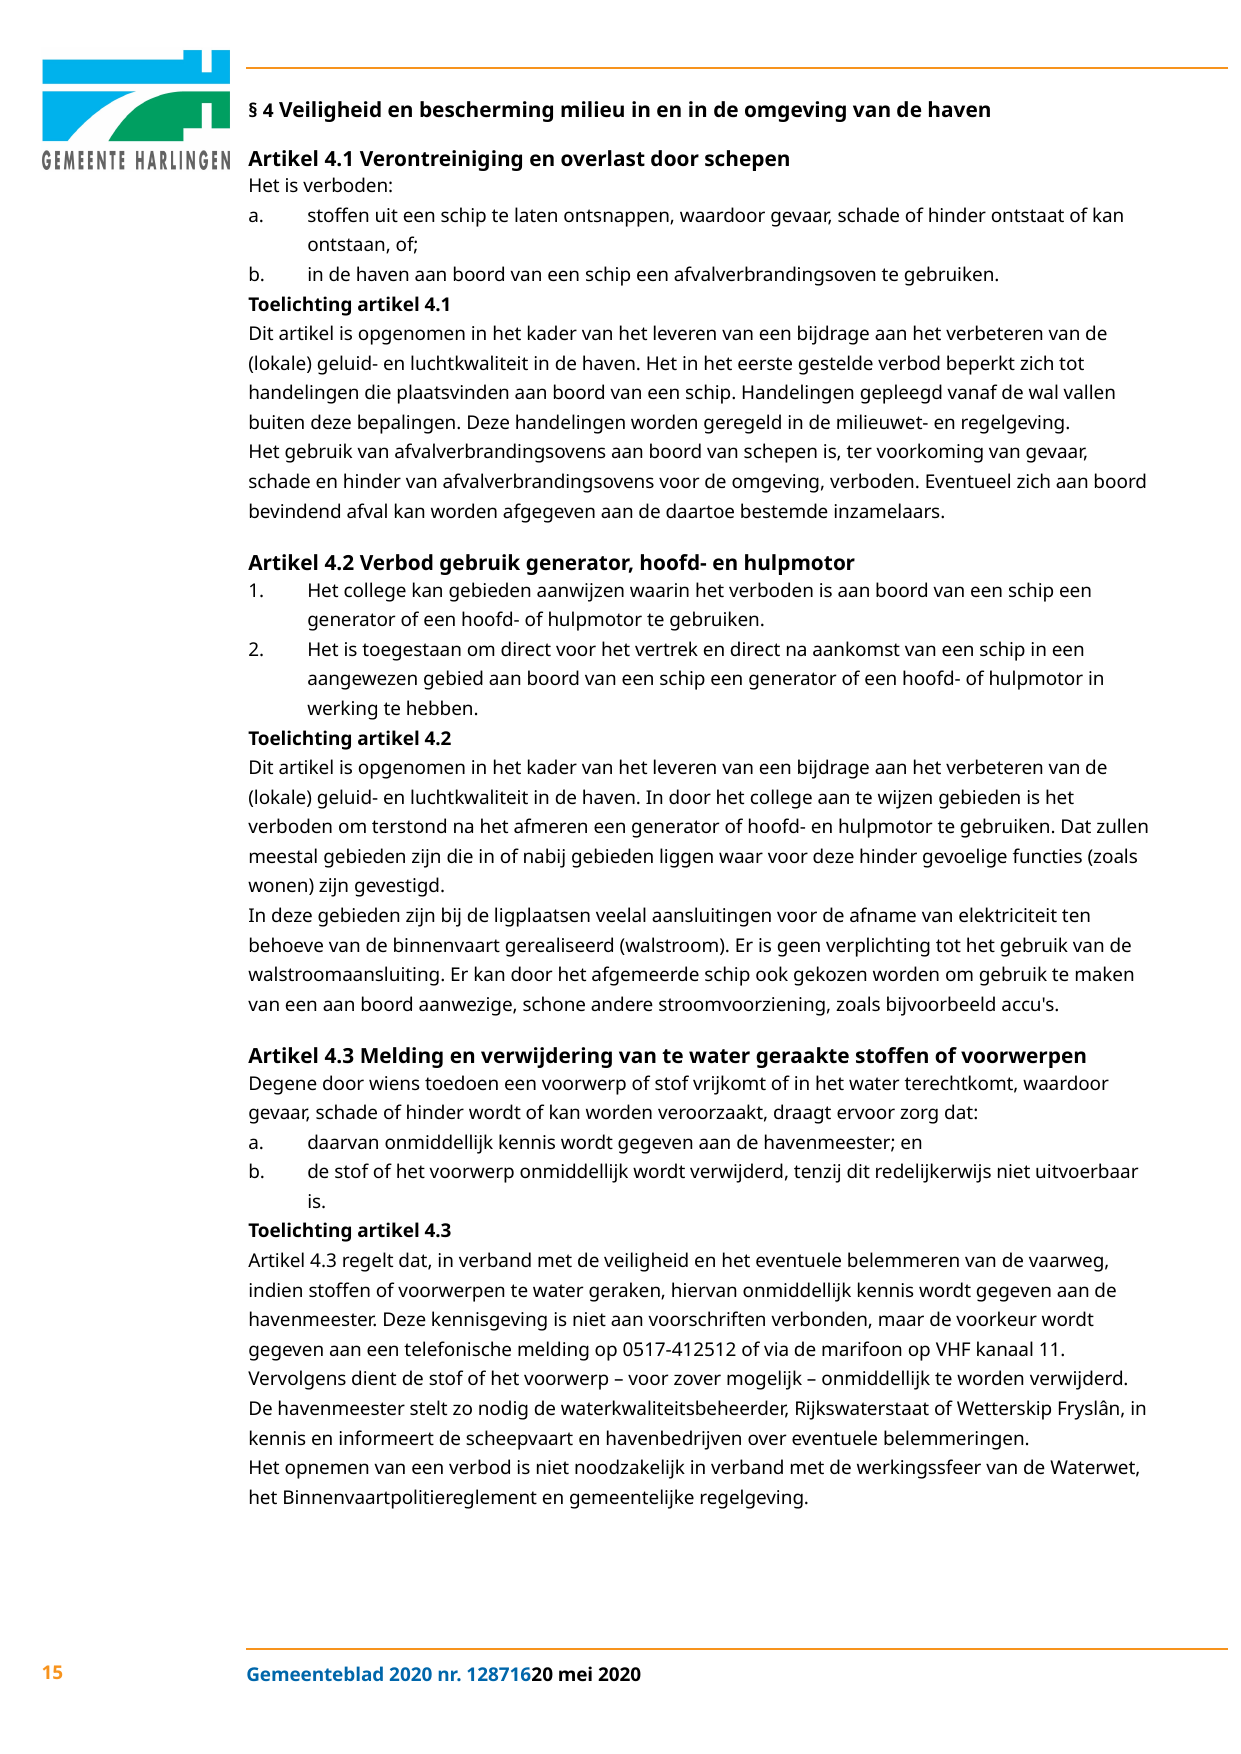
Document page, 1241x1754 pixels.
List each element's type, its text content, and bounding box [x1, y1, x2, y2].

text In deze gebieden zijn bij de ligplaatsen veelal aansluitingen voor de afname van elektriciteit ten behoeve van de binnenvaart gerealiseerd (walstroom). Er is geen verplichting tot het gebruik van de walstroomaansluiting. Er kan door het afgemeerde schip ook gekozen worden om gebruik te maken van een aan boord aanwezige, schone andere stroomvoorziening, zoals bijvoorbeeld accu's. [248, 902, 1152, 1017]
list Het college kan gebieden aanwijzen waarin het verboden is aan boord van een schip een generator of een hoofd- of hulpmotor te gebruiken. [248, 577, 1152, 632]
text § 4 Veiligheid en bescherming milieu in en in de omgeving van de haven [248, 95, 1152, 123]
list Het is toegestaan om direct voor het vertrek en direct na aankomst van een schip in een aangewezen gebied aan boord van een schip een generator of een hoofd- of hulpmotor in werking te hebben. [248, 636, 1152, 721]
picture [41, 47, 231, 172]
list daarvan onmiddellijk kennis wordt gegeven aan de havenmeester; en [248, 1129, 1152, 1155]
text Degene door wiens toedoen een voorwerp of stof vrijkomt of in het water terechtkomt, waardoor gevaar, schade of hinder wordt of kan worden veroorzaakt, draagt ervoor zorg dat: [248, 1070, 1152, 1125]
text Het gebruik van afvalverbrandingsovens aan boord van schepen is, ter voorkoming van gevaar, schade en hinder van afvalverbrandingsovens voor de omgeving, verboden. Eventueel zich aan boord bevindend afval kan worden afgegeven aan de daartoe bestemde inzamelaars. [248, 439, 1152, 524]
text Het opnemen van een verbod is niet noodzakelijk in verband met de werkingssfeer van de Waterwet, het Binnenvaartpolitiereglement en gemeentelijke regelgeving. [248, 1454, 1152, 1510]
text Artikel 4.1 Verontreiniging en overlast door schepen [248, 144, 1152, 172]
text Toelichting artikel 4.3 [248, 1218, 1152, 1243]
text Artikel 4.3 regelt dat, in verband met de veiligheid en het eventuele belemmeren van de vaarweg, indien stoffen of voorwerpen te water geraken, hiervan onmiddellijk kennis wordt gegeven aan de havenmeester. Deze kennisgeving is niet aan voorschriften verbonden, maar de voorkeur wordt gegeven aan een telefonische melding op 0517-412512 of via de marifoon op VHF kanaal 11. Vervolgens dient de stof of het voorwerp – voor zover mogelijk – onmiddellijk te worden verwijderd. De havenmeester stelt zo nodig de waterkwaliteitsbeheerder, Rijkswaterstaat of Wetterskip Fryslân, in kennis en informeert de scheepvaart en havenbedrijven over eventuele belemmeringen. [248, 1247, 1152, 1451]
text Artikel 4.3 Melding en verwijdering van te water geraakte stoffen of voorwerpen [248, 1041, 1152, 1070]
list stoffen uit een schip te laten ontsnappen, waardoor gevaar, schade of hinder ontstaat of kan ontstaan, of; [248, 202, 1152, 257]
text Dit artikel is opgenomen in het kader van het leveren van een bijdrage aan het verbeteren van de (lokale) geluid- en luchtkwaliteit in de haven. In door het college aan te wijzen gebieden is het verboden om terstond na het afmeren een generator of hoofd- en hulpmotor te gebruiken. Dat zullen meestal gebieden zijn die in of nabij gebieden liggen waar voor deze hinder gevoelige functies (zoals wonen) zijn gevestigd. [248, 754, 1152, 898]
list de stof of het voorwerp onmiddellijk wordt verwijderd, tenzij dit redelijkerwijs niet uitvoerbaar is. [248, 1158, 1152, 1214]
text Dit artikel is opgenomen in het kader van het leveren van een bijdrage aan het verbeteren van de (lokale) geluid- en luchtkwaliteit in de haven. Het in het eerste gestelde verbod beperkt zich tot handelingen die plaatsvinden aan boord van een schip. Handelingen gepleegd vanaf de wal vallen buiten deze bepalingen. Deze handelingen worden geregeld in de milieuwet- en regelgeving. [248, 320, 1152, 435]
list in de haven aan boord van een schip een afvalverbrandingsoven te gebruiken. [248, 261, 1152, 287]
text Het is verboden: [248, 172, 1152, 198]
text Toelichting artikel 4.1 [248, 291, 1152, 317]
text Artikel 4.2 Verbod gebruik generator, hoofd- en hulpmotor [248, 548, 1152, 577]
text Toelichting artikel 4.2 [248, 725, 1152, 750]
